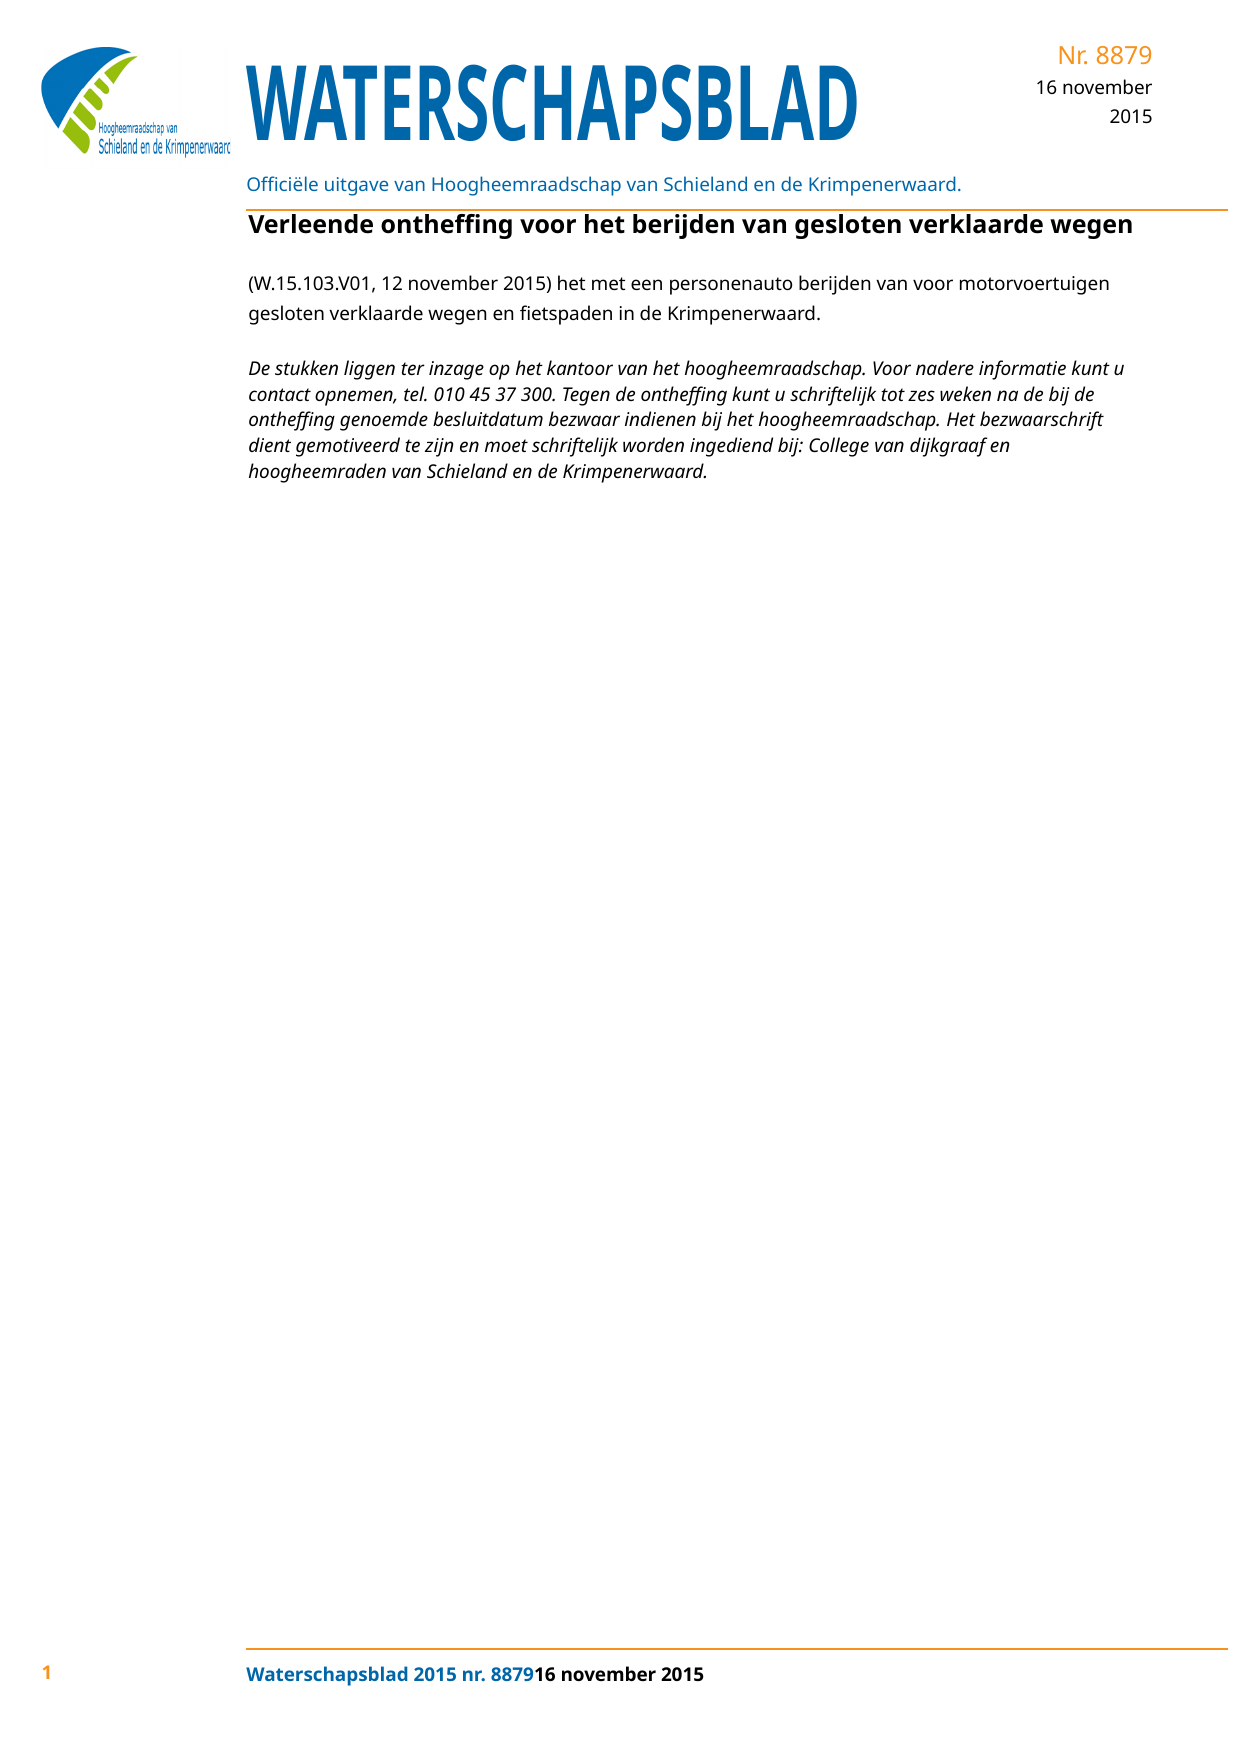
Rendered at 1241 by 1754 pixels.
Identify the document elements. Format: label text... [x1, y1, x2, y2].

picture [41, 47, 231, 172]
text Verleende ontheffing voor het berijden van gesloten verklaarde wegen [248, 211, 1152, 241]
text De stukken liggen ter inzage op het kantoor van het hoogheemraadschap. Voor nadere informatie kunt u contact opnemen, tel. 010 45 37 300. Tegen de ontheffing kunt u schriftelijk tot zes weken na de bij de ontheffing genoemde besluitdatum bezwaar indienen bij het hoogheemraadschap. Het bezwaarschrift dient gemotiveerd te zijn en moet schriftelijk worden ingediend bij: College van dijkgraaf en hoogheemraden van Schieland en de Krimpenerwaard. [248, 355, 1152, 484]
text (W.15.103.V01, 12 november 2015) het met een personenauto berijden van voor motorvoertuigen gesloten verklaarde wegen en fietspaden in de Krimpenerwaard. [248, 270, 1152, 326]
